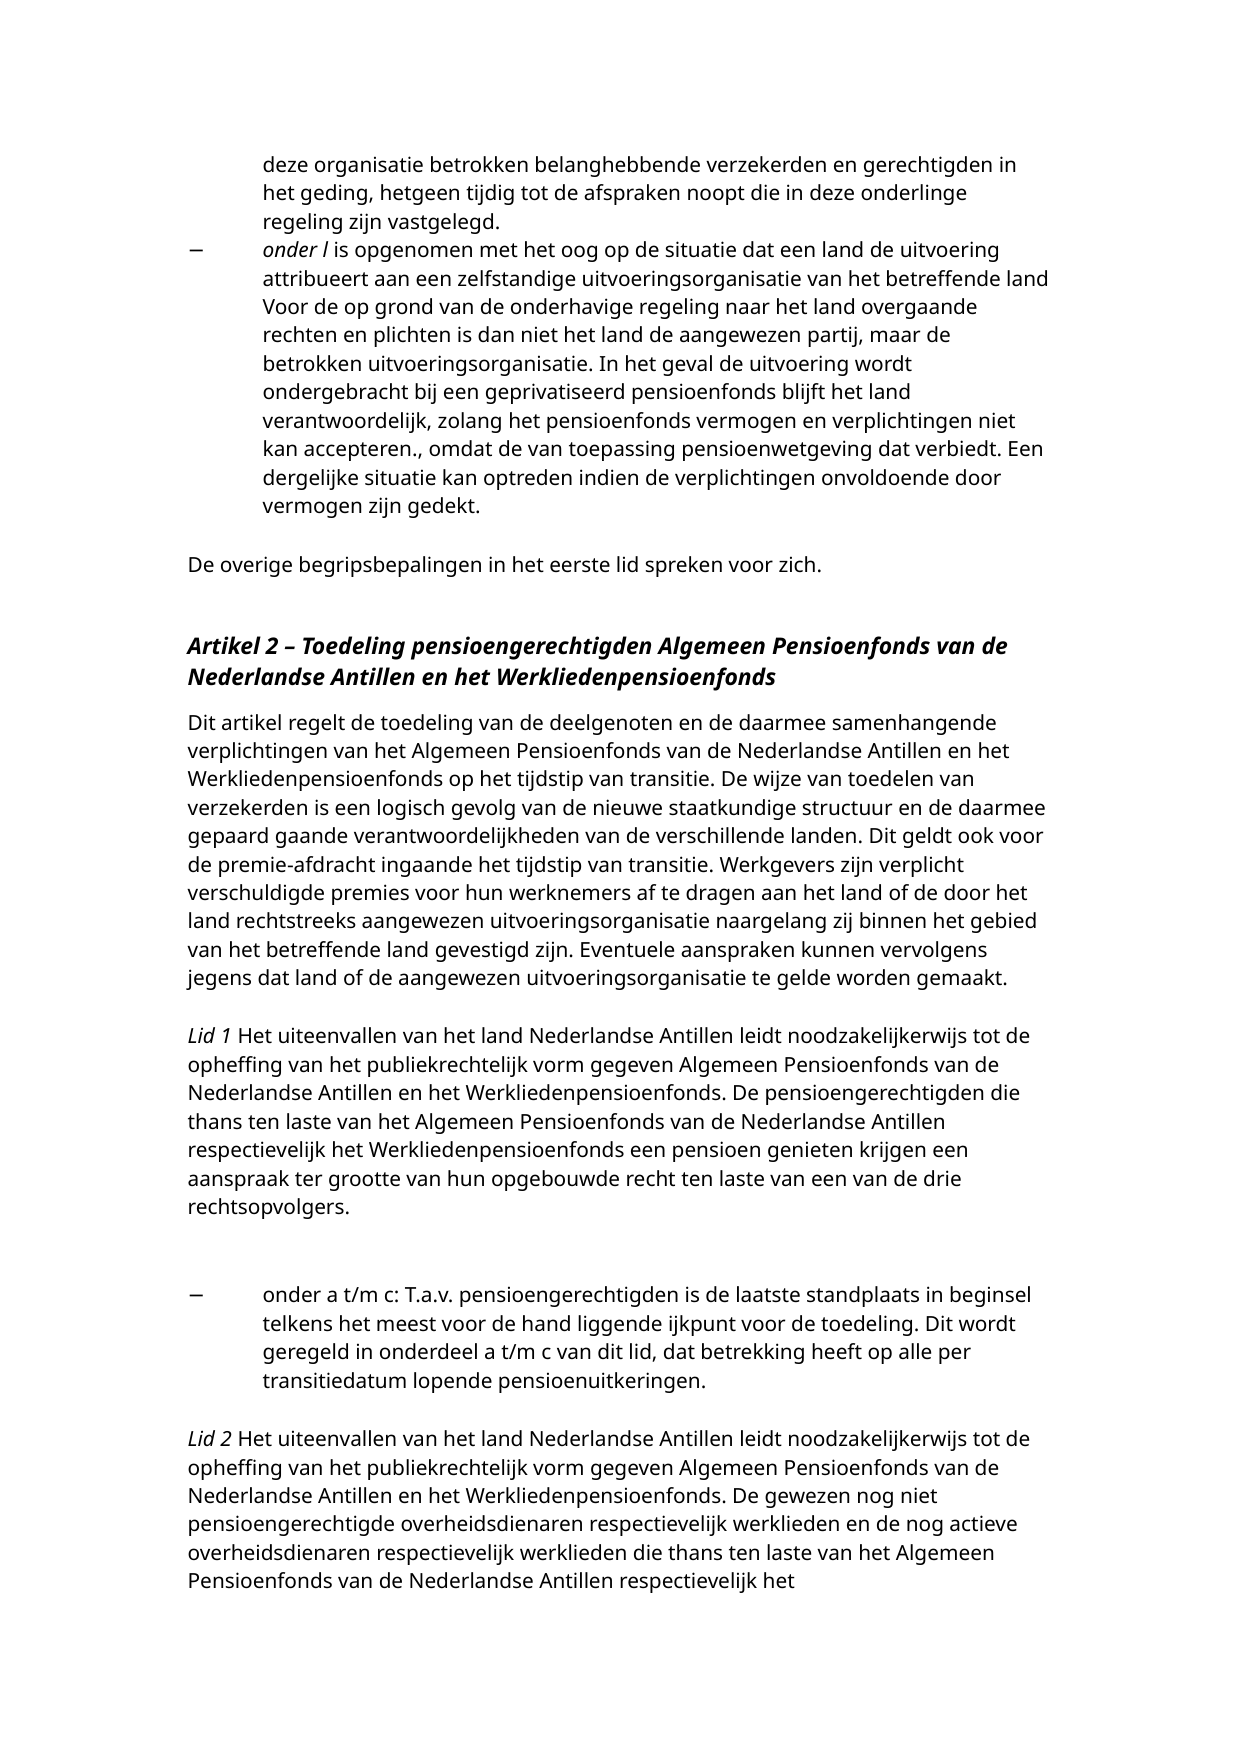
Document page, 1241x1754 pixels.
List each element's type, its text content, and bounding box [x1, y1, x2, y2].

text Lid 1 Het uiteenvallen van het land Nederlandse Antillen leidt noodzakelijkerwijs tot de opheffing van het publiekrechtelijk vorm gegeven Algemeen Pensioenfonds van de Nederlandse Antillen en het Werkliedenpensioenfonds. De pensioengerechtigden die thans ten laste van het Algemeen Pensioenfonds van de Nederlandse Antillen respectievelijk het Werkliedenpensioenfonds een pensioen genieten krijgen een aanspraak ter grootte van hun opgebouwde recht ten laste van een van de drie rechtsopvolgers. [187, 1021, 1053, 1221]
list onder a t/m c: T.a.v. pensioengerechtigden is de laatste standplaats in beginsel telkens het meest voor de hand liggende ijkpunt voor de toedeling. Dit wordt geregeld in onderdeel a t/m c van dit lid, dat betrekking heeft op alle per transitiedatum lopende pensioenuitkeringen. [187, 1281, 1053, 1394]
list deze organisatie betrokken belanghebbende verzekerden en gerechtigden in het geding, hetgeen tijdig tot de afspraken noopt die in deze onderlinge regeling zijn vastgelegd. [187, 150, 1053, 235]
text Lid 2 Het uiteenvallen van het land Nederlandse Antillen leidt noodzakelijkerwijs tot de opheffing van het publiekrechtelijk vorm gegeven Algemeen Pensioenfonds van de Nederlandse Antillen en het Werkliedenpensioenfonds. De gewezen nog niet pensioengerechtigde overheidsdienaren respectievelijk werklieden en de nog actieve overheidsdienaren respectievelijk werklieden die thans ten laste van het Algemeen Pensioenfonds van de Nederlandse Antillen respectievelijk het [187, 1424, 1053, 1595]
text De overige begripsbepalingen in het eerste lid spreken voor zich. [187, 550, 1053, 578]
subtitle Artikel 2 – Toedeling pensioengerechtigden Algemeen Pensioenfonds van de Nederlandse Antillen en het Werkliedenpensioenfonds [187, 630, 1053, 693]
text Dit artikel regelt de toedeling van de deelgenoten en de daarmee samenhangende verplichtingen van het Algemeen Pensioenfonds van de Nederlandse Antillen en het Werkliedenpensioenfonds op het tijdstip van transitie. De wijze van toedelen van verzekerden is een logisch gevolg van de nieuwe staatkundige structuur en de daarmee gepaard gaande verantwoordelijkheden van de verschillende landen. Dit geldt ook voor de premie-afdracht ingaande het tijdstip van transitie. Werkgevers zijn verplicht verschuldigde premies voor hun werknemers af te dragen aan het land of de door het land rechtstreeks aangewezen uitvoeringsorganisatie naargelang zij binnen het gebied van het betreffende land gevestigd zijn. Eventuele aanspraken kunnen vervolgens jegens dat land of de aangewezen uitvoeringsorganisatie te gelde worden gemaakt. [187, 708, 1053, 992]
list onder l is opgenomen met het oog op de situatie dat een land de uitvoering attribueert aan een zelfstandige uitvoeringsorganisatie van het betreffende land Voor de op grond van de onderhavige regeling naar het land overgaande rechten en plichten is dan niet het land de aangewezen partij, maar de betrokken uitvoeringsorganisatie. In het geval de uitvoering wordt ondergebracht bij een geprivatiseerd pensioenfonds blijft het land verantwoordelijk, zolang het pensioenfonds vermogen en verplichtingen niet kan accepteren., omdat de van toepassing pensioenwetgeving dat verbiedt. Een dergelijke situatie kan optreden indien de verplichtingen onvoldoende door vermogen zijn gedekt. [187, 235, 1053, 520]
